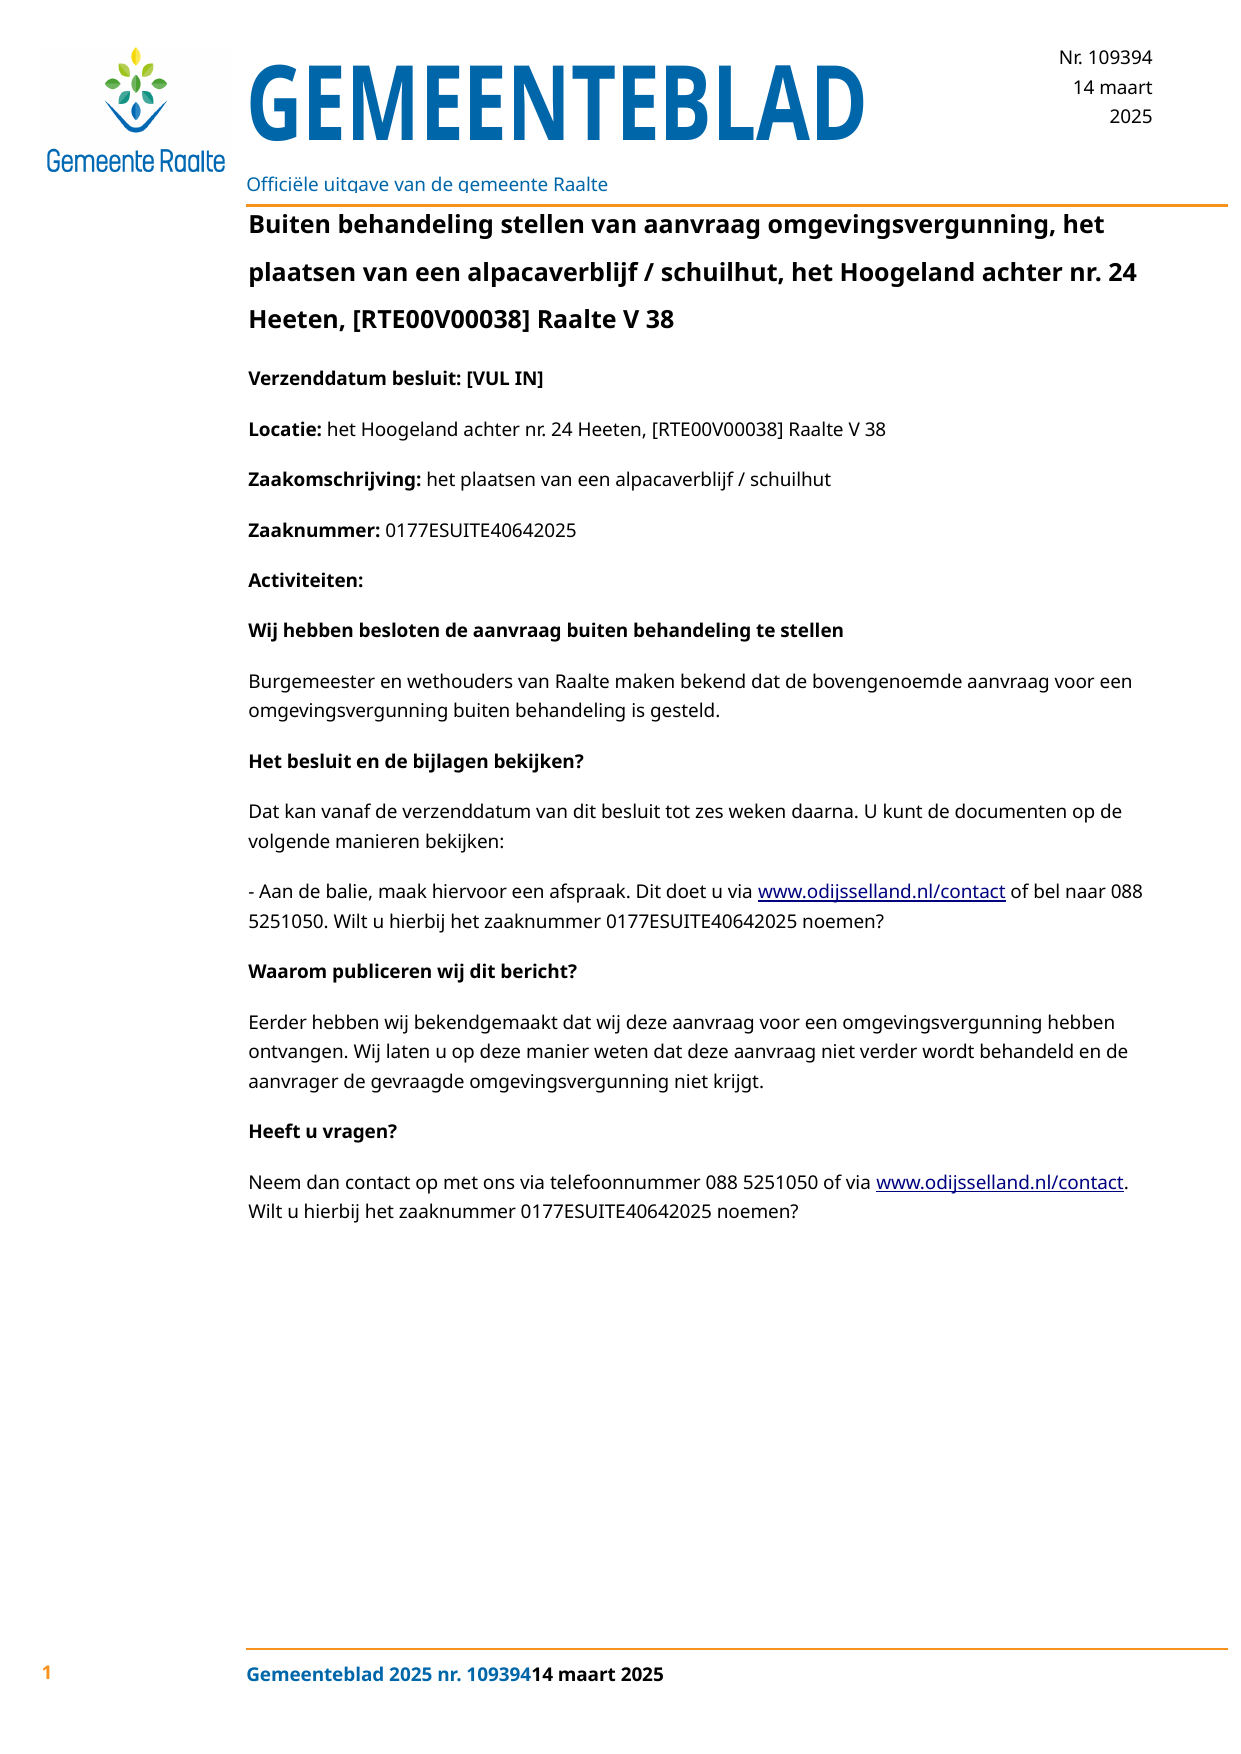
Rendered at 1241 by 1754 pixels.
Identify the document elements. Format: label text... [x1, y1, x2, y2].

text Wij hebben besloten de aanvraag buiten behandeling te stellen [248, 618, 1152, 643]
text - Aan de balie, maak hiervoor een afspraak. Dit doet u via www.odijsselland.nl/contact of bel naar 088 5251050. Wilt u hierbij het zaaknummer 0177ESUITE40642025 noemen? [248, 878, 1152, 934]
text Heeft u vragen? [248, 1118, 1152, 1144]
text Dat kan vanaf de verzenddatum van dit besluit tot zes weken daarna. U kunt de documenten op de volgende manieren bekijken: [248, 798, 1152, 854]
text Burgemeester en wethouders van Raalte maken bekend dat de bovengenoemde aanvraag voor een omgevingsvergunning buiten behandeling is gesteld. [248, 668, 1152, 723]
text Eerder hebben wij bekendgemaakt dat wij deze aanvraag voor een omgevingsvergunning hebben ontvangen. Wij laten u op deze manier weten dat deze aanvraag niet verder wordt behandeld en de aanvrager de gevraagde omgevingsvergunning niet krijgt. [248, 1009, 1152, 1094]
text Waarom publiceren wij dit bericht? [248, 958, 1152, 984]
text Activiteiten: [248, 567, 1152, 593]
text Neem dan contact op met ons via telefoonnummer 088 5251050 of via www.odijsselland.nl/contact. Wilt u hierbij het zaaknummer 0177ESUITE40642025 noemen? [248, 1169, 1152, 1224]
picture [41, 47, 231, 172]
text Zaakomschrijving: het plaatsen van een alpacaverblijf / schuilhut [248, 466, 1152, 492]
text Locatie: het Hoogeland achter nr. 24 Heeten, [RTE00V00038] Raalte V 38 [248, 416, 1152, 442]
text Zaaknummer: 0177ESUITE40642025 [248, 517, 1152, 542]
text Verzenddatum besluit: [VUL IN] [248, 366, 1152, 391]
text Het besluit en de bijlagen bekijken? [248, 748, 1152, 774]
text Buiten behandeling stellen van aanvraag omgevingsvergunning, het plaatsen van een alpacaverblijf / schuilhut, het Hoogeland achter nr. 24 Heeten, [RTE00V00038] Raalte V 38 [248, 207, 1152, 336]
